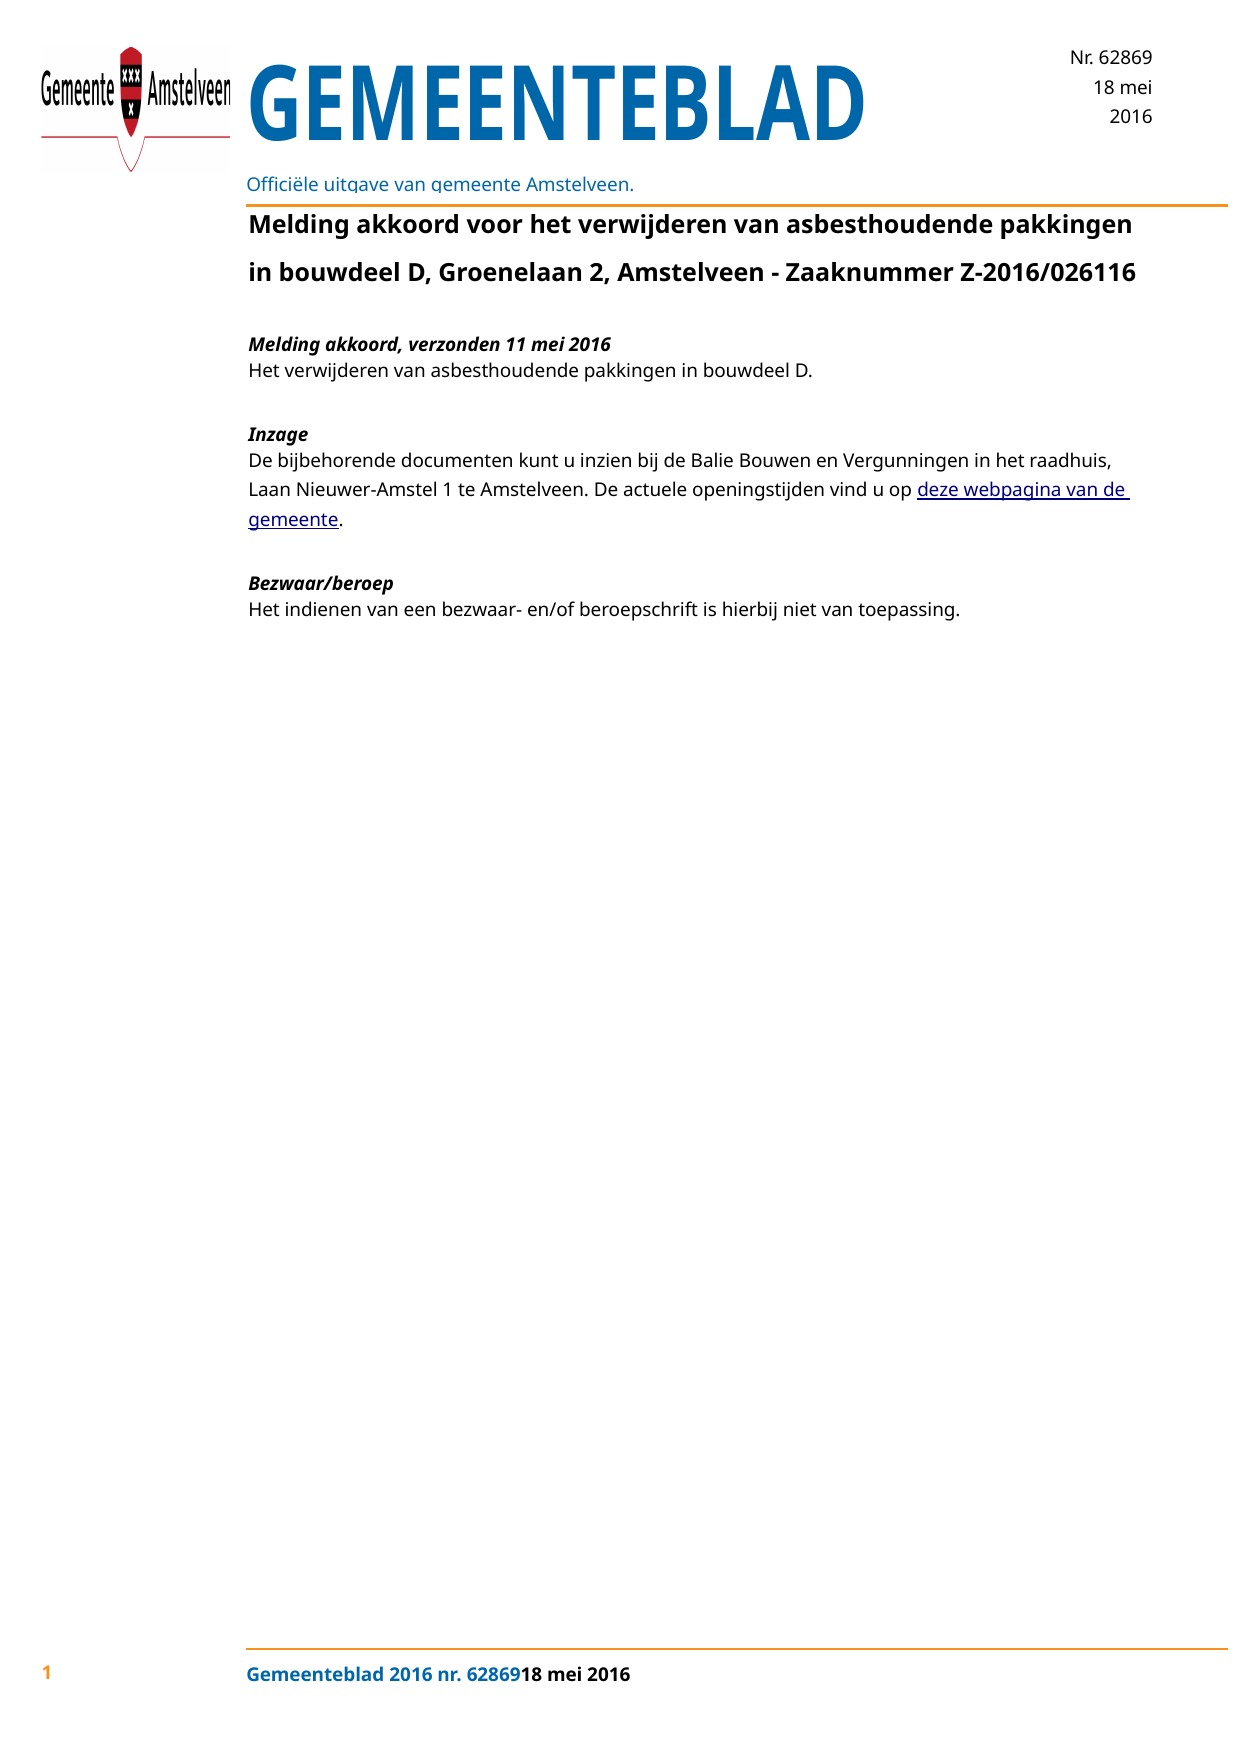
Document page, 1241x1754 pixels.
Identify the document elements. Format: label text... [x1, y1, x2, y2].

text Inzage [248, 421, 1152, 447]
text Het indienen van een bezwaar- en/of beroepschrift is hierbij niet van toepassing. [248, 596, 1152, 621]
text Melding akkoord, verzonden 11 mei 2016 [248, 331, 1152, 357]
text Bezwaar/beroep [248, 570, 1152, 596]
picture [41, 47, 231, 172]
text Melding akkoord voor het verwijderen van asbesthoudende pakkingen in bouwdeel D, Groenelaan 2, Amstelveen - Zaaknummer Z-2016/026116 [248, 207, 1152, 288]
text Het verwijderen van asbesthoudende pakkingen in bouwdeel D. [248, 357, 1152, 383]
text De bijbehorende documenten kunt u inzien bij de Balie Bouwen en Vergunningen in het raadhuis, Laan Nieuwer-Amstel 1 te Amstelveen. De actuele openingstijden vind u op deze webpagina van de gemeente. [248, 447, 1152, 532]
